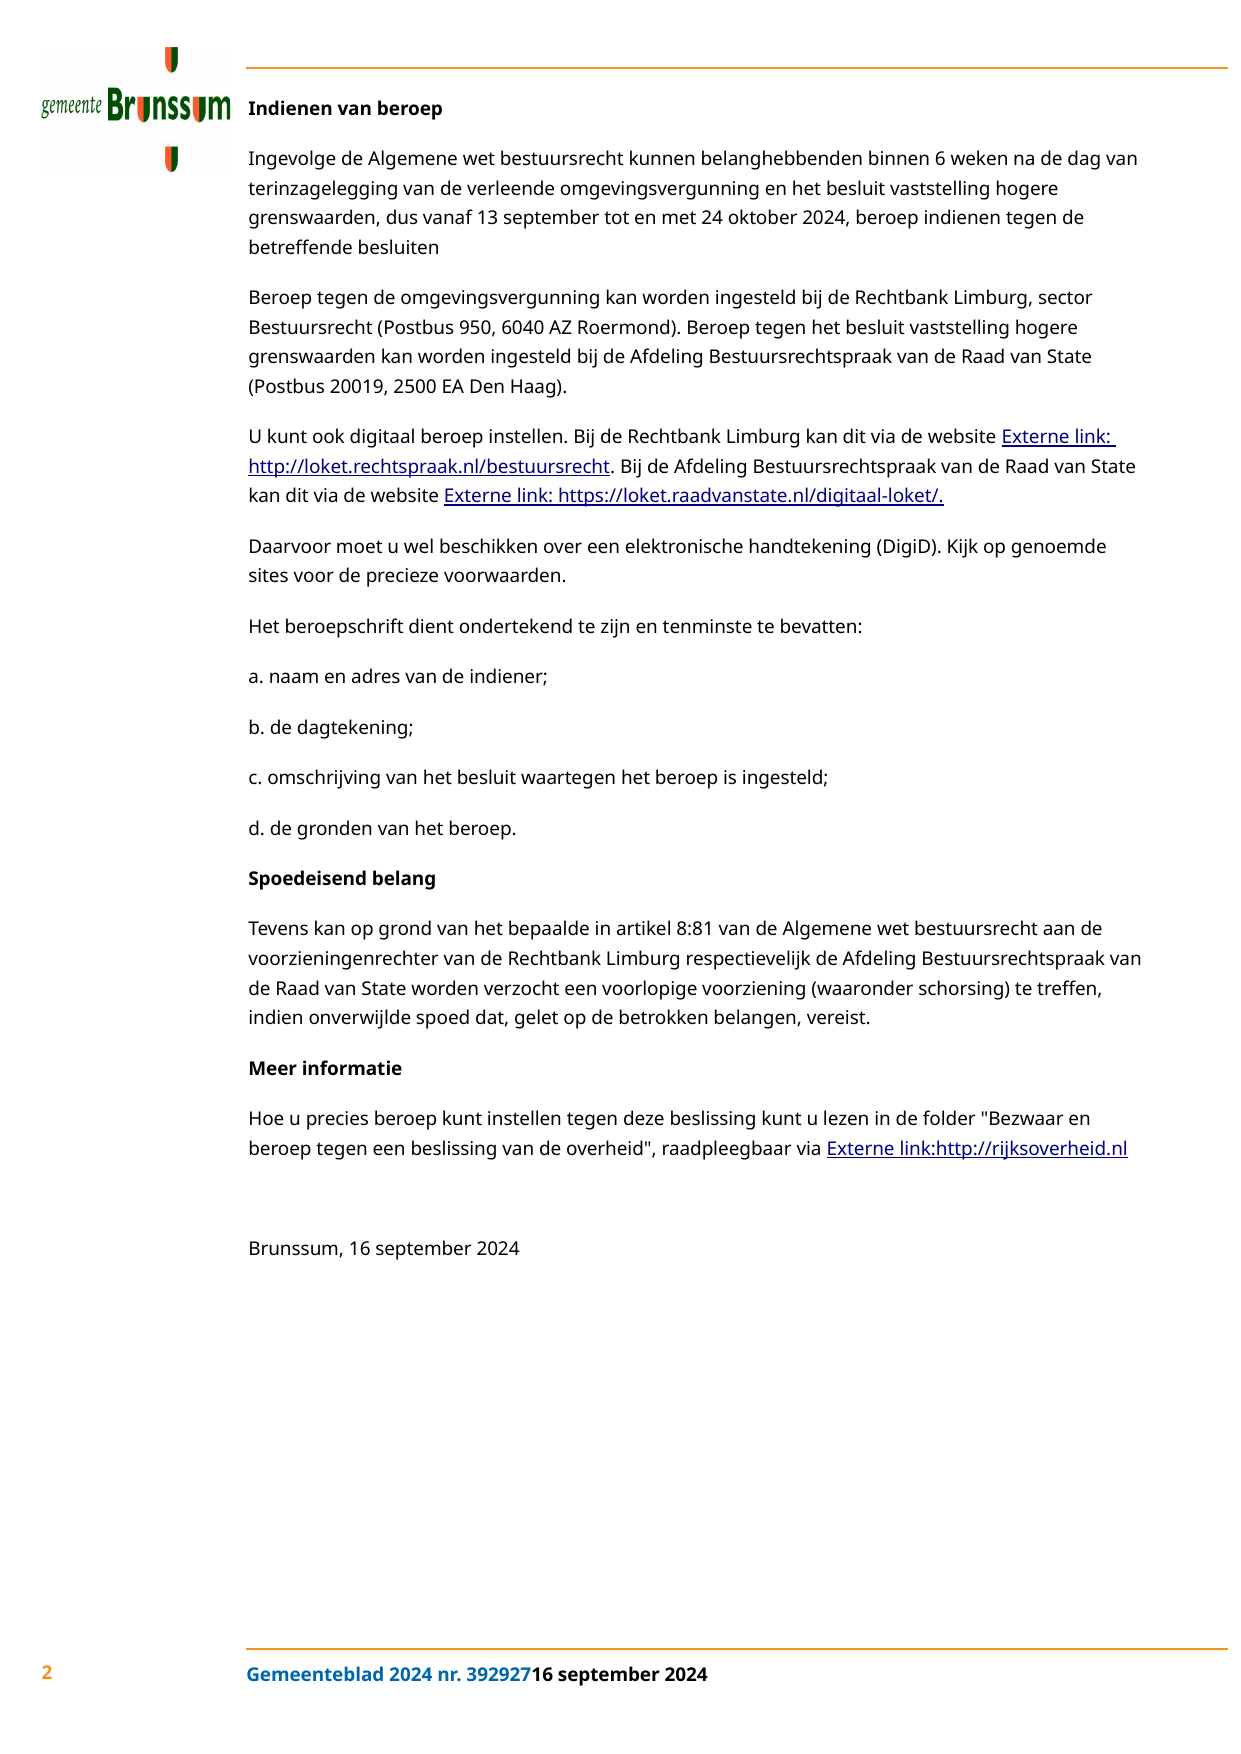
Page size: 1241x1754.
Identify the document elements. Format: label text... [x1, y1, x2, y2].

picture [41, 47, 231, 172]
text Het beroepschrift dient ondertekend te zijn en tenminste te bevatten: [248, 613, 1152, 639]
text Ingevolge de Algemene wet bestuursrecht kunnen belanghebbenden binnen 6 weken na de dag van terinzagelegging van de verleende omgevingsvergunning en het besluit vaststelling hogere grenswaarden, dus vanaf 13 september tot en met 24 oktober 2024, beroep indienen tegen de betreffende besluiten [248, 145, 1152, 260]
text c. omschrijving van het besluit waartegen het beroep is ingesteld; [248, 764, 1152, 790]
text U kunt ook digitaal beroep instellen. Bij de Rechtbank Limburg kan dit via de website Externe link: http://loket.rechtspraak.nl/bestuursrecht. Bij de Afdeling Bestuursrechtspraak van de Raad van State kan dit via de website Externe link: https://loket.raadvanstate.nl/digitaal-loket/. [248, 423, 1152, 508]
text Daarvoor moet u wel beschikken over een elektronische handtekening (DigiD). Kijk op genoemde sites voor de precieze voorwaarden. [248, 533, 1152, 588]
text Hoe u precies beroep kunt instellen tegen deze beslissing kunt u lezen in de folder "Bezwaar en beroep tegen een beslissing van de overheid", raadpleegbaar via Externe link:http://rijksoverheid.nl [248, 1105, 1152, 1161]
text d. de gronden van het beroep. [248, 815, 1152, 841]
text Tevens kan op grond van het bepaalde in artikel 8:81 van de Algemene wet bestuursrecht aan de voorzieningenrechter van de Rechtbank Limburg respectievelijk de Afdeling Bestuursrechtspraak van de Raad van State worden verzocht een voorlopige voorziening (waaronder schorsing) te treffen, indien onverwijlde spoed dat, gelet op de betrokken belangen, vereist. [248, 916, 1152, 1030]
text a. naam en adres van de indiener; [248, 663, 1152, 689]
text Meer informatie [248, 1055, 1152, 1081]
text Beroep tegen de omgevingsvergunning kan worden ingesteld bij de Rechtbank Limburg, sector Bestuursrecht (Postbus 950, 6040 AZ Roermond). Beroep tegen het besluit vaststelling hogere grenswaarden kan worden ingesteld bij de Afdeling Bestuursrechtspraak van de Raad van State (Postbus 20019, 2500 EA Den Haag). [248, 284, 1152, 399]
text Spoedeisend belang [248, 865, 1152, 891]
text b. de dagtekening; [248, 714, 1152, 740]
text Indienen van beroep [248, 95, 1152, 121]
text Brunssum, 16 september 2024 [248, 1236, 1152, 1261]
